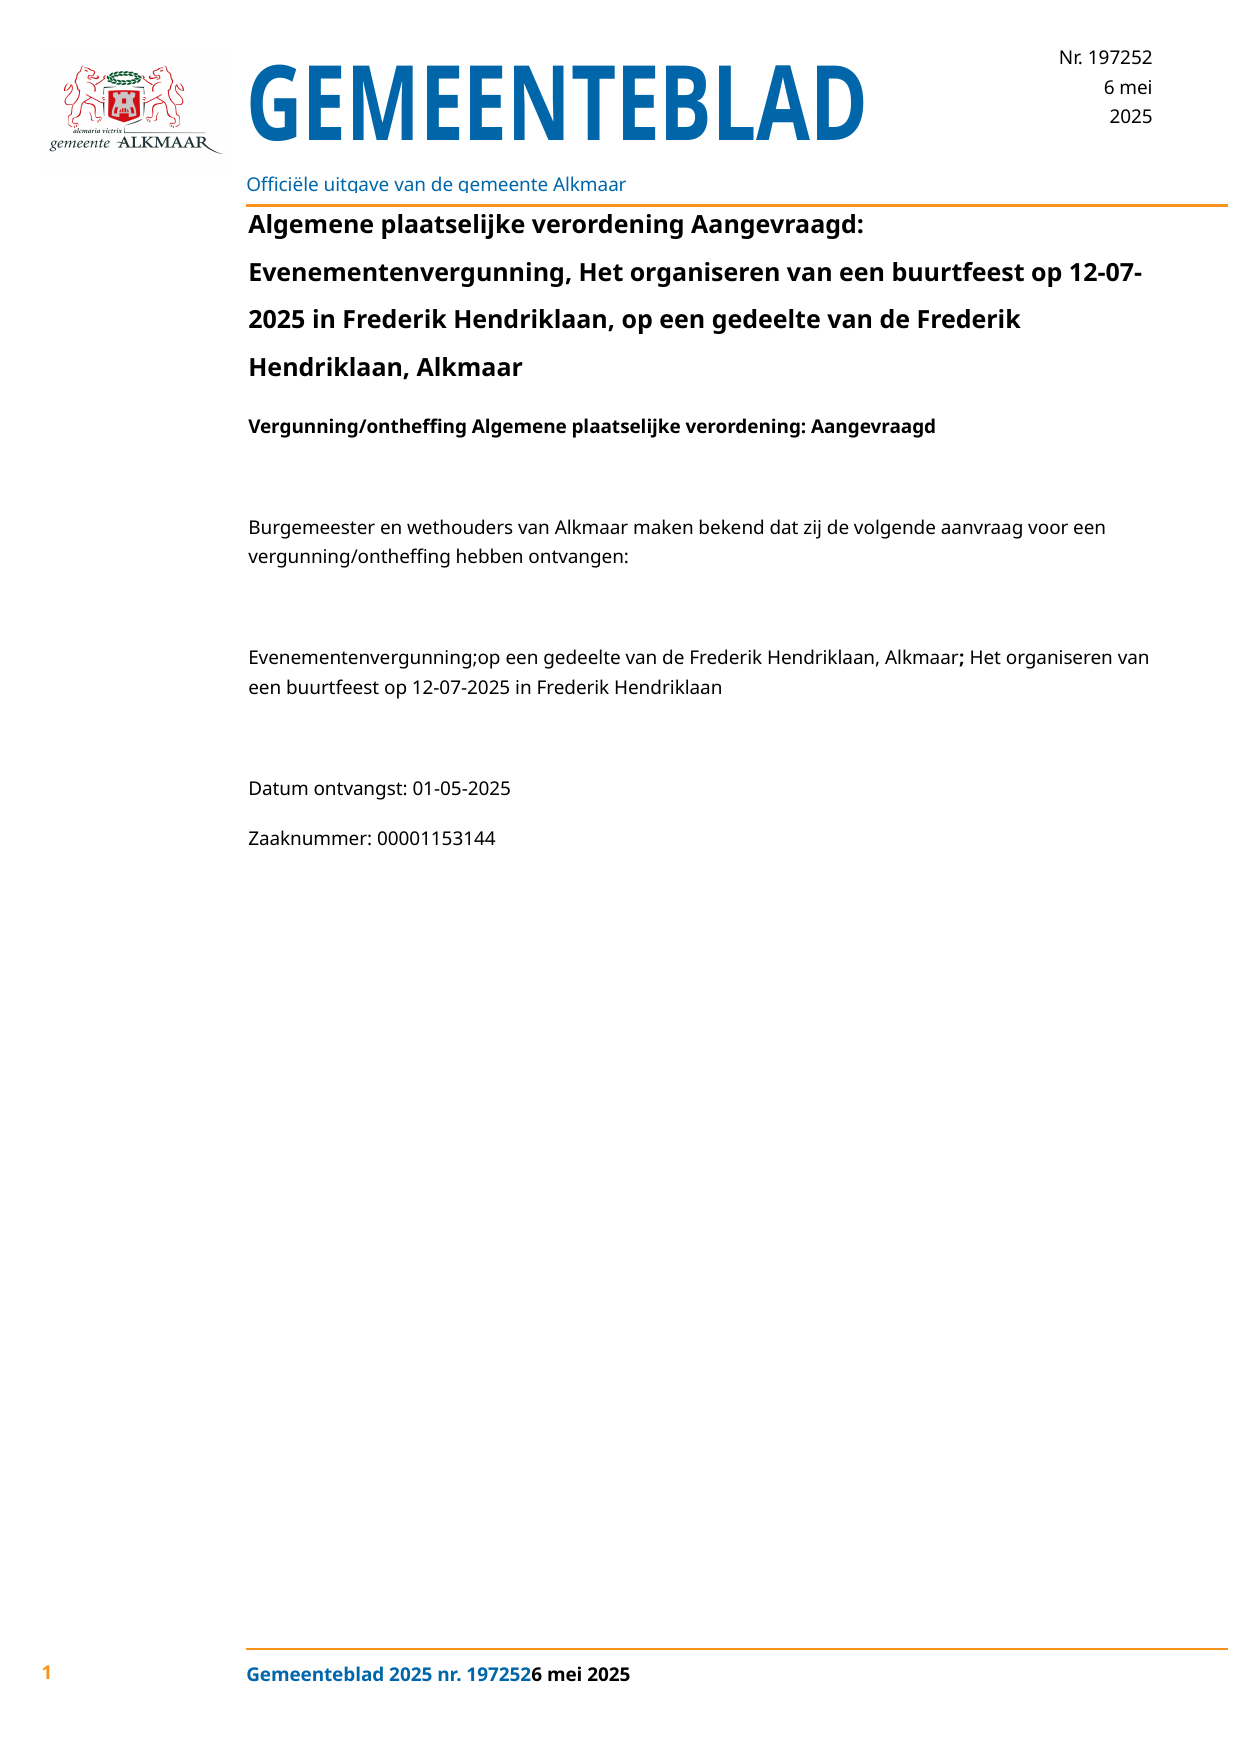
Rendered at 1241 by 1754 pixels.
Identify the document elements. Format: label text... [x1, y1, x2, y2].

picture [41, 47, 231, 172]
text Algemene plaatselijke verordening Aangevraagd: Evenementenvergunning, Het organiseren van een buurtfeest op 12-07-2025 in Frederik Hendriklaan, op een gedeelte van de Frederik Hendriklaan, Alkmaar [248, 207, 1152, 384]
text Burgemeester en wethouders van Alkmaar maken bekend dat zij de volgende aanvraag voor een vergunning/ontheffing hebben ontvangen: [248, 514, 1152, 569]
text Datum ontvangst: 01-05-2025 [248, 775, 1152, 801]
text Vergunning/ontheffing Algemene plaatselijke verordening: Aangevraagd [248, 413, 1152, 439]
text Zaaknummer: 00001153144 [248, 825, 1152, 851]
text Evenementenvergunning;op een gedeelte van de Frederik Hendriklaan, Alkmaar; Het organiseren van een buurtfeest op 12-07-2025 in Frederik Hendriklaan [248, 644, 1152, 700]
